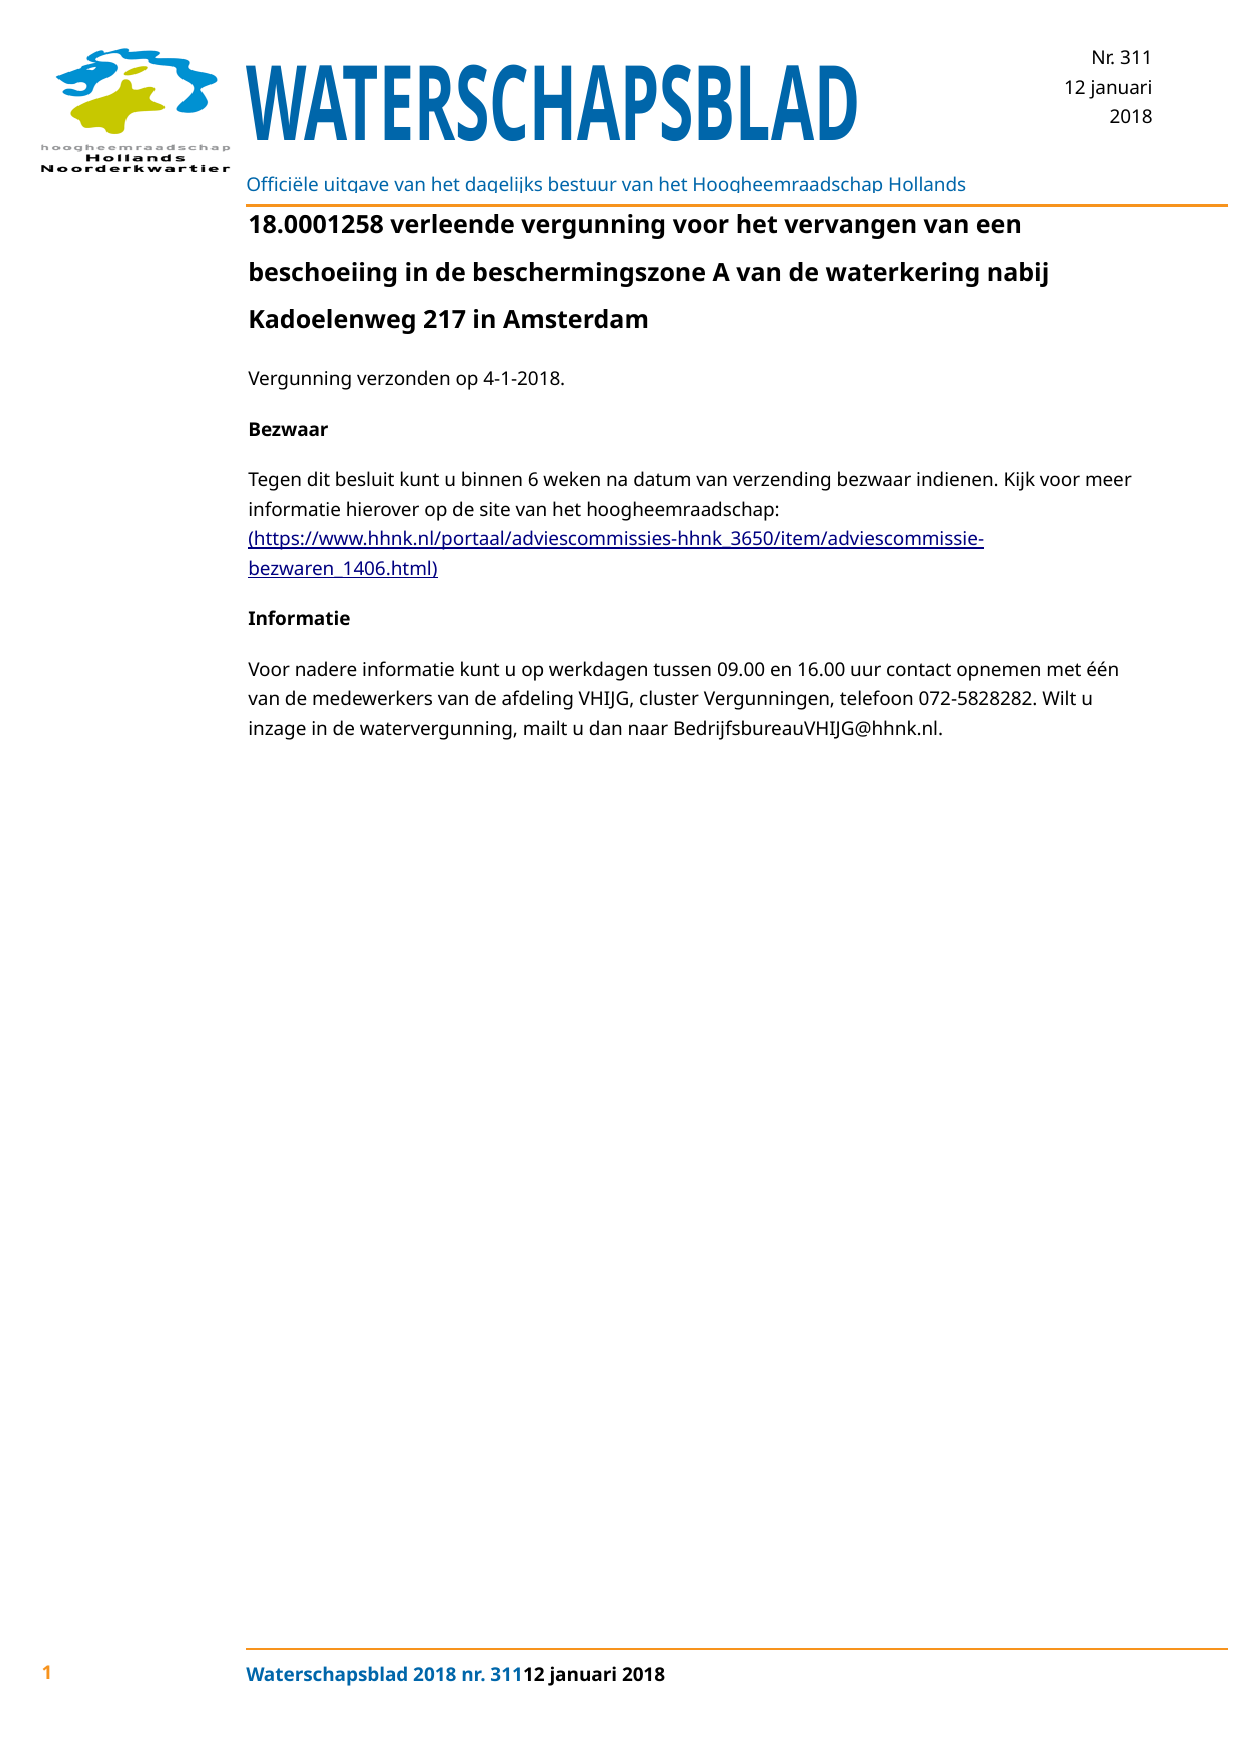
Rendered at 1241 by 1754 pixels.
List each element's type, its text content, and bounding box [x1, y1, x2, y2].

text Voor nadere informatie kunt u op werkdagen tussen 09.00 en 16.00 uur contact opnemen met één van de medewerkers van de afdeling VHIJG, cluster Vergunningen, telefoon 072-5828282. Wilt u inzage in de watervergunning, mailt u dan naar BedrijfsbureauVHIJG@hhnk.nl. [248, 656, 1152, 741]
text Informatie [248, 606, 1152, 631]
text Vergunning verzonden op 4-1-2018. [248, 366, 1152, 391]
text 18.0001258 verleende vergunning voor het vervangen van een beschoeiing in de beschermingszone A van de waterkering nabij Kadoelenweg 217 in Amsterdam [248, 207, 1152, 336]
text Bezwaar [248, 416, 1152, 442]
text Tegen dit besluit kunt u binnen 6 weken na datum van verzending bezwaar indienen. Kijk voor meer informatie hierover op de site van het hoogheemraadschap: (https://www.hhnk.nl/portaal/adviescommissies-hhnk_3650/item/adviescommissie-bezwaren_1406.html) [248, 466, 1152, 581]
picture [41, 47, 231, 172]
